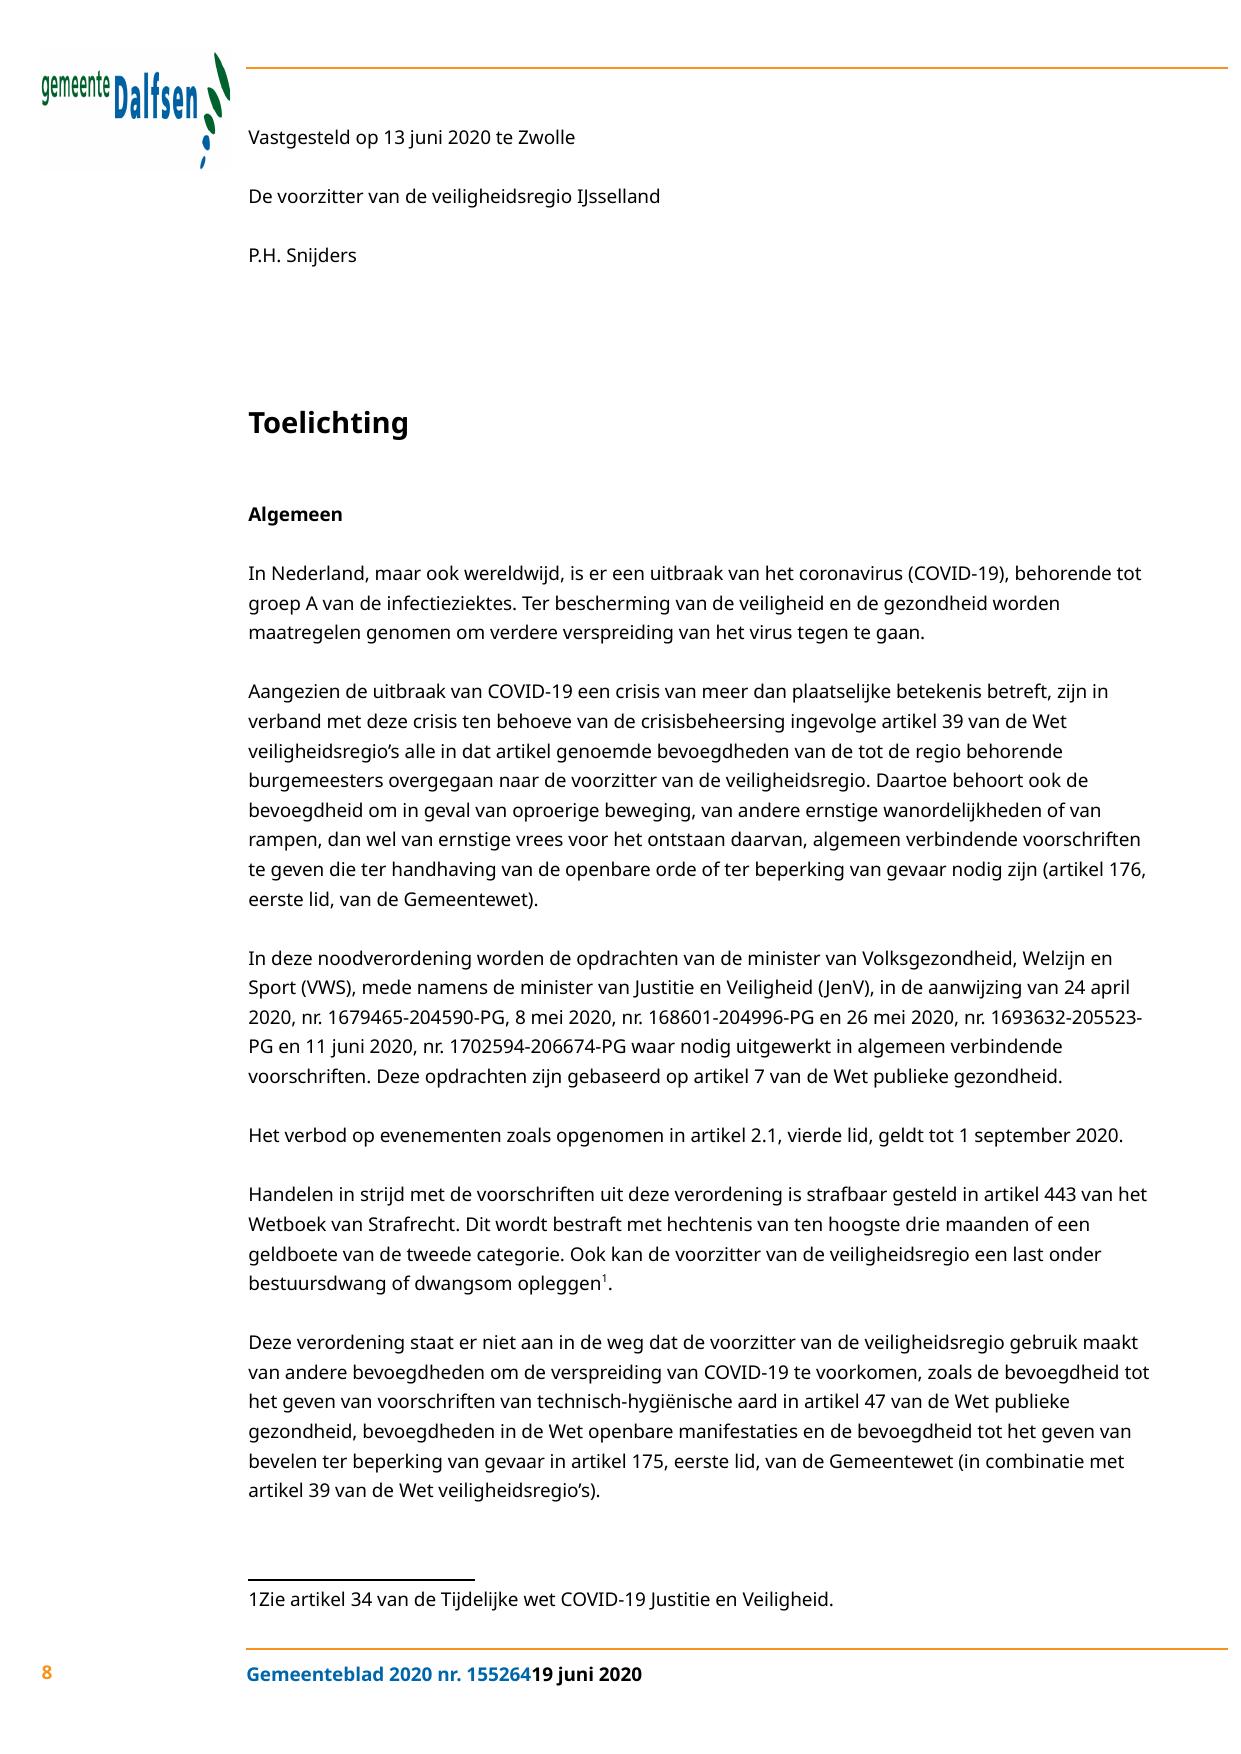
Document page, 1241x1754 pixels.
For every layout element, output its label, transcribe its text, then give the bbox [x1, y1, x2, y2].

picture [41, 47, 231, 172]
text Toelichting [248, 403, 1152, 442]
text Vastgesteld op 13 juni 2020 te Zwolle [248, 124, 1152, 150]
text De voorzitter van de veiligheidsregio IJsselland [248, 183, 1152, 209]
text Het verbod op evenementen zoals opgenomen in artikel 2.1, vierde lid, geldt tot 1 september 2020. [248, 1122, 1152, 1148]
text In deze noodverordening worden de opdrachten van de minister van Volksgezondheid, Welzijn en Sport (VWS), mede namens de minister van Justitie en Veiligheid (JenV), in de aanwijzing van 24 april 2020, nr. 1679465-204590-PG, 8 mei 2020, nr. 168601-204996-PG en 26 mei 2020, nr. 1693632-205523-PG en 11 juni 2020, nr. 1702594-206674-PG waar nodig uitgewerkt in algemeen verbindende voorschriften. Deze opdrachten zijn gebaseerd op artikel 7 van de Wet publieke gezondheid. [248, 945, 1152, 1089]
text Handelen in strijd met de voorschriften uit deze verordening is strafbaar gesteld in artikel 443 van het Wetboek van Strafrecht. Dit wordt bestraft met hechtenis van ten hoogste drie maanden of een geldboete van de tweede categorie. Ook kan de voorzitter van de veiligheidsregio een last onder bestuursdwang of dwangsom opleggen. [248, 1182, 1152, 1296]
text P.H. Snijders [248, 243, 1152, 268]
text Zie artikel 34 van de Tijdelijke wet COVID-19 Justitie en Veiligheid. [248, 1586, 1152, 1612]
text In Nederland, maar ook wereldwijd, is er een uitbraak van het coronavirus (COVID-19), behorende tot groep A van de infectieziektes. Ter bescherming van de veiligheid en de gezondheid worden maatregelen genomen om verdere verspreiding van het virus tegen te gaan. [248, 560, 1152, 645]
text Deze verordening staat er niet aan in de weg dat de voorzitter van de veiligheidsregio gebruik maakt van andere bevoegdheden om de verspreiding van COVID-19 te voorkomen, zoals de bevoegdheid tot het geven van voorschriften van technisch-hygiënische aard in artikel 47 van de Wet publieke gezondheid, bevoegdheden in de Wet openbare manifestaties en de bevoegdheid tot het geven van bevelen ter beperking van gevaar in artikel 175, eerste lid, van de Gemeentewet (in combinatie met artikel 39 van de Wet veiligheidsregio’s). [248, 1329, 1152, 1503]
text Algemeen [248, 501, 1152, 527]
text Aangezien de uitbraak van COVID-19 een crisis van meer dan plaatselijke betekenis betreft, zijn in verband met deze crisis ten behoeve van de crisisbeheersing ingevolge artikel 39 van de Wet veiligheidsregio’s alle in dat artikel genoemde bevoegdheden van de tot de regio behorende burgemeesters overgegaan naar de voorzitter van de veiligheidsregio. Daartoe behoort ook de bevoegdheid om in geval van oproerige beweging, van andere ernstige wanordelijkheden of van rampen, dan wel van ernstige vrees voor het ontstaan daarvan, algemeen verbindende voorschriften te geven die ter handhaving van de openbare orde of ter beperking van gevaar nodig zijn (artikel 176, eerste lid, van de Gemeentewet). [248, 679, 1152, 912]
